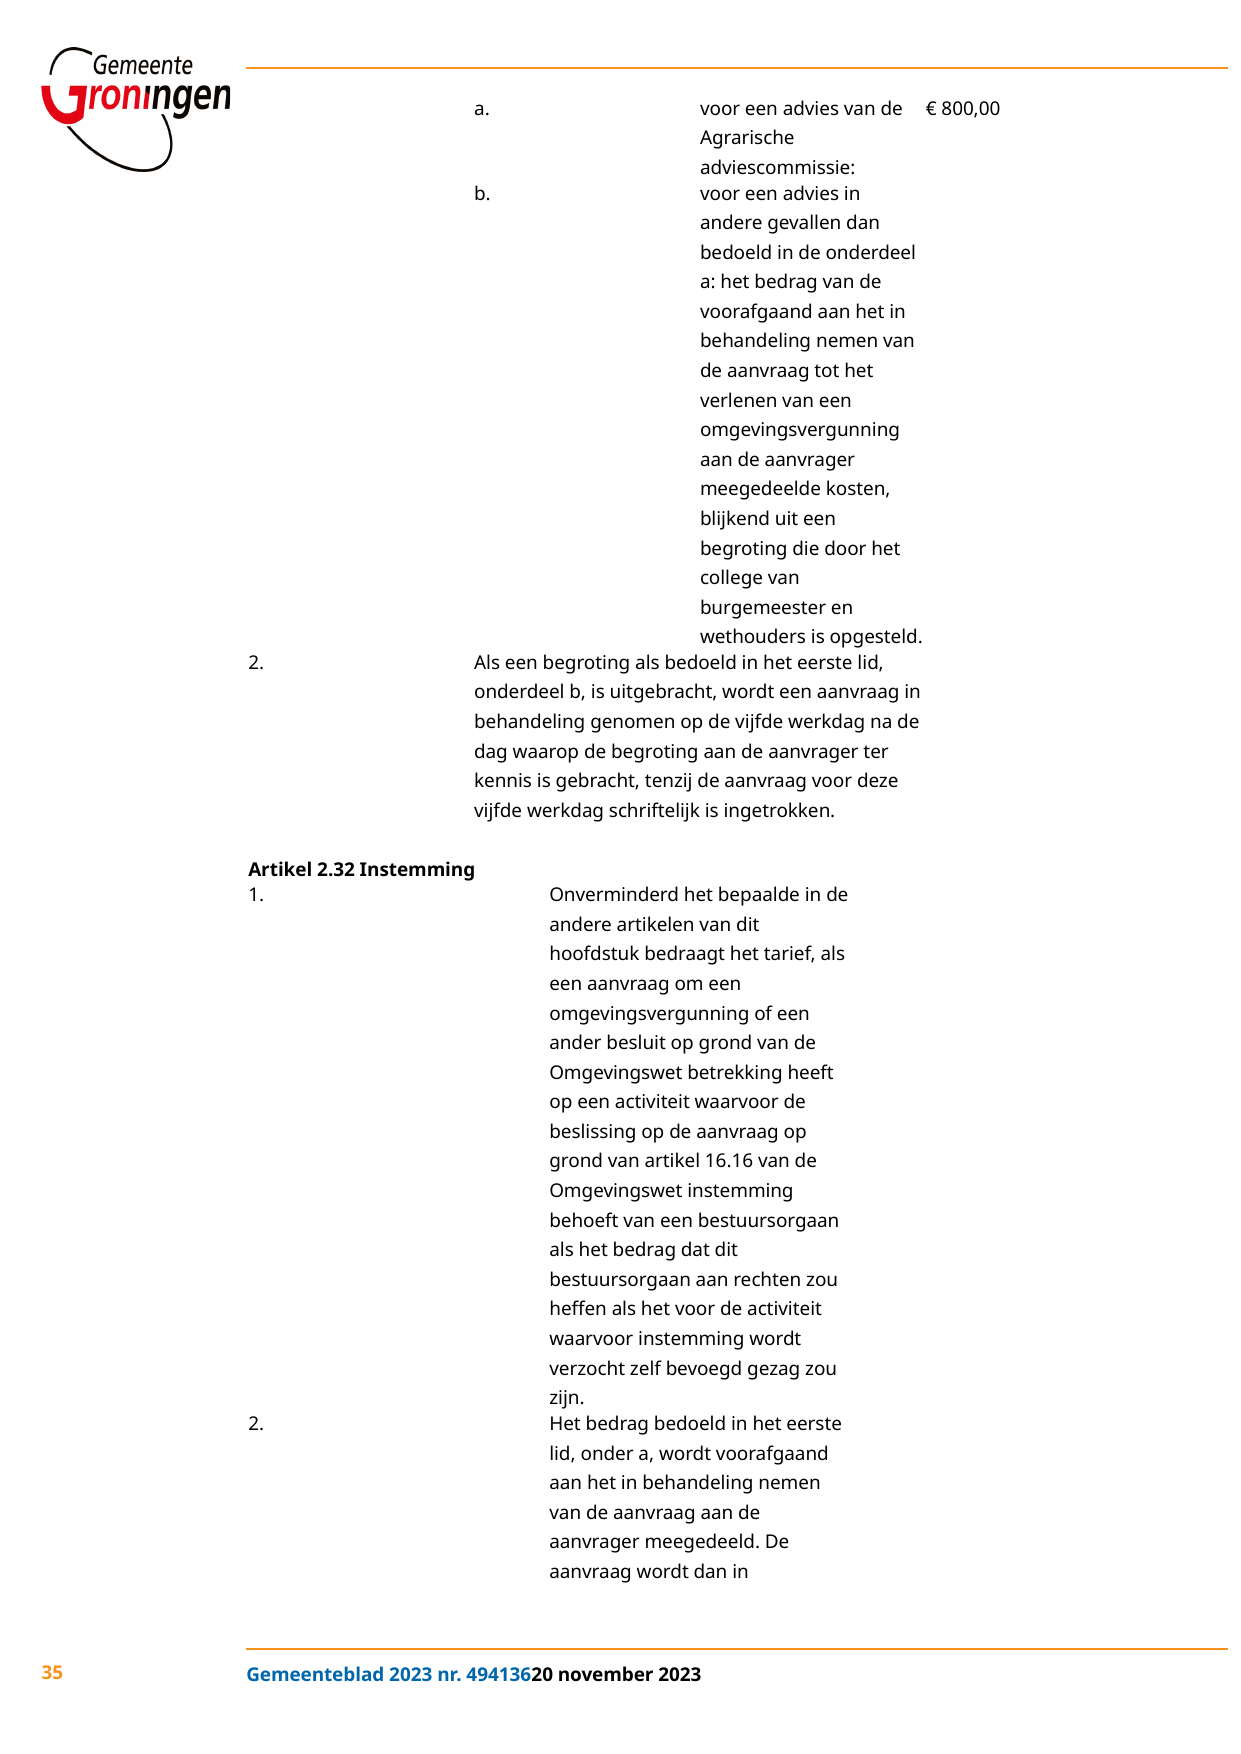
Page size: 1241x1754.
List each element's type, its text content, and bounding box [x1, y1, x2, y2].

table_cell [850, 1410, 1152, 1584]
table_header Artikel 2.32 Instemming [248, 856, 850, 881]
table_cell a. [474, 95, 700, 180]
table_cell voor een advies in andere gevallen dan bedoeld in de onderdeel a: het bedrag van de voorafgaand aan het in behandeling nemen van de aanvraag tot het verlenen van een omgevingsvergunning aan de aanvrager meegedeelde kosten, blijkend uit een begroting die door het college van burgemeester en wethouders is opgesteld. [700, 180, 926, 649]
table_cell [248, 180, 474, 649]
picture [41, 47, 231, 172]
table_cell [850, 881, 1152, 1410]
table_cell [926, 180, 1152, 649]
table_cell 2. [248, 1410, 549, 1584]
table_header [850, 856, 1152, 881]
table_cell Als een begroting als bedoeld in het eerste lid, onderdeel b, is uitgebracht, wordt een aanvraag in behandeling genomen op de vijfde werkdag na de dag waarop de begroting aan de aanvrager ter kennis is gebracht, tenzij de aanvraag voor deze vijfde werkdag schriftelijk is ingetrokken. [474, 649, 926, 823]
table_cell 1. [248, 881, 549, 1410]
table_cell [248, 95, 474, 180]
table_cell € 800,00 [926, 95, 1152, 180]
table_cell voor een advies van de Agrarische adviescommissie: [700, 95, 926, 180]
table_cell Onverminderd het bepaalde in de andere artikelen van dit hoofdstuk bedraagt het tarief, als een aanvraag om een omgevingsvergunning of een ander besluit op grond van de Omgevingswet betrekking heeft op een activiteit waarvoor de beslissing op de aanvraag op grond van artikel 16.16 van de Omgevingswet instemming behoeft van een bestuursorgaan als het bedrag dat dit bestuursorgaan aan rechten zou heffen als het voor de activiteit waarvoor instemming wordt verzocht zelf bevoegd gezag zou zijn. [549, 881, 850, 1410]
table_cell [926, 649, 1152, 823]
table_cell b. [474, 180, 700, 649]
table_cell 2. [248, 649, 474, 823]
table_cell Het bedrag bedoeld in het eerste lid, onder a, wordt voorafgaand aan het in behandeling nemen van de aanvraag aan de aanvrager meegedeeld. De aanvraag wordt dan in [549, 1410, 850, 1584]
